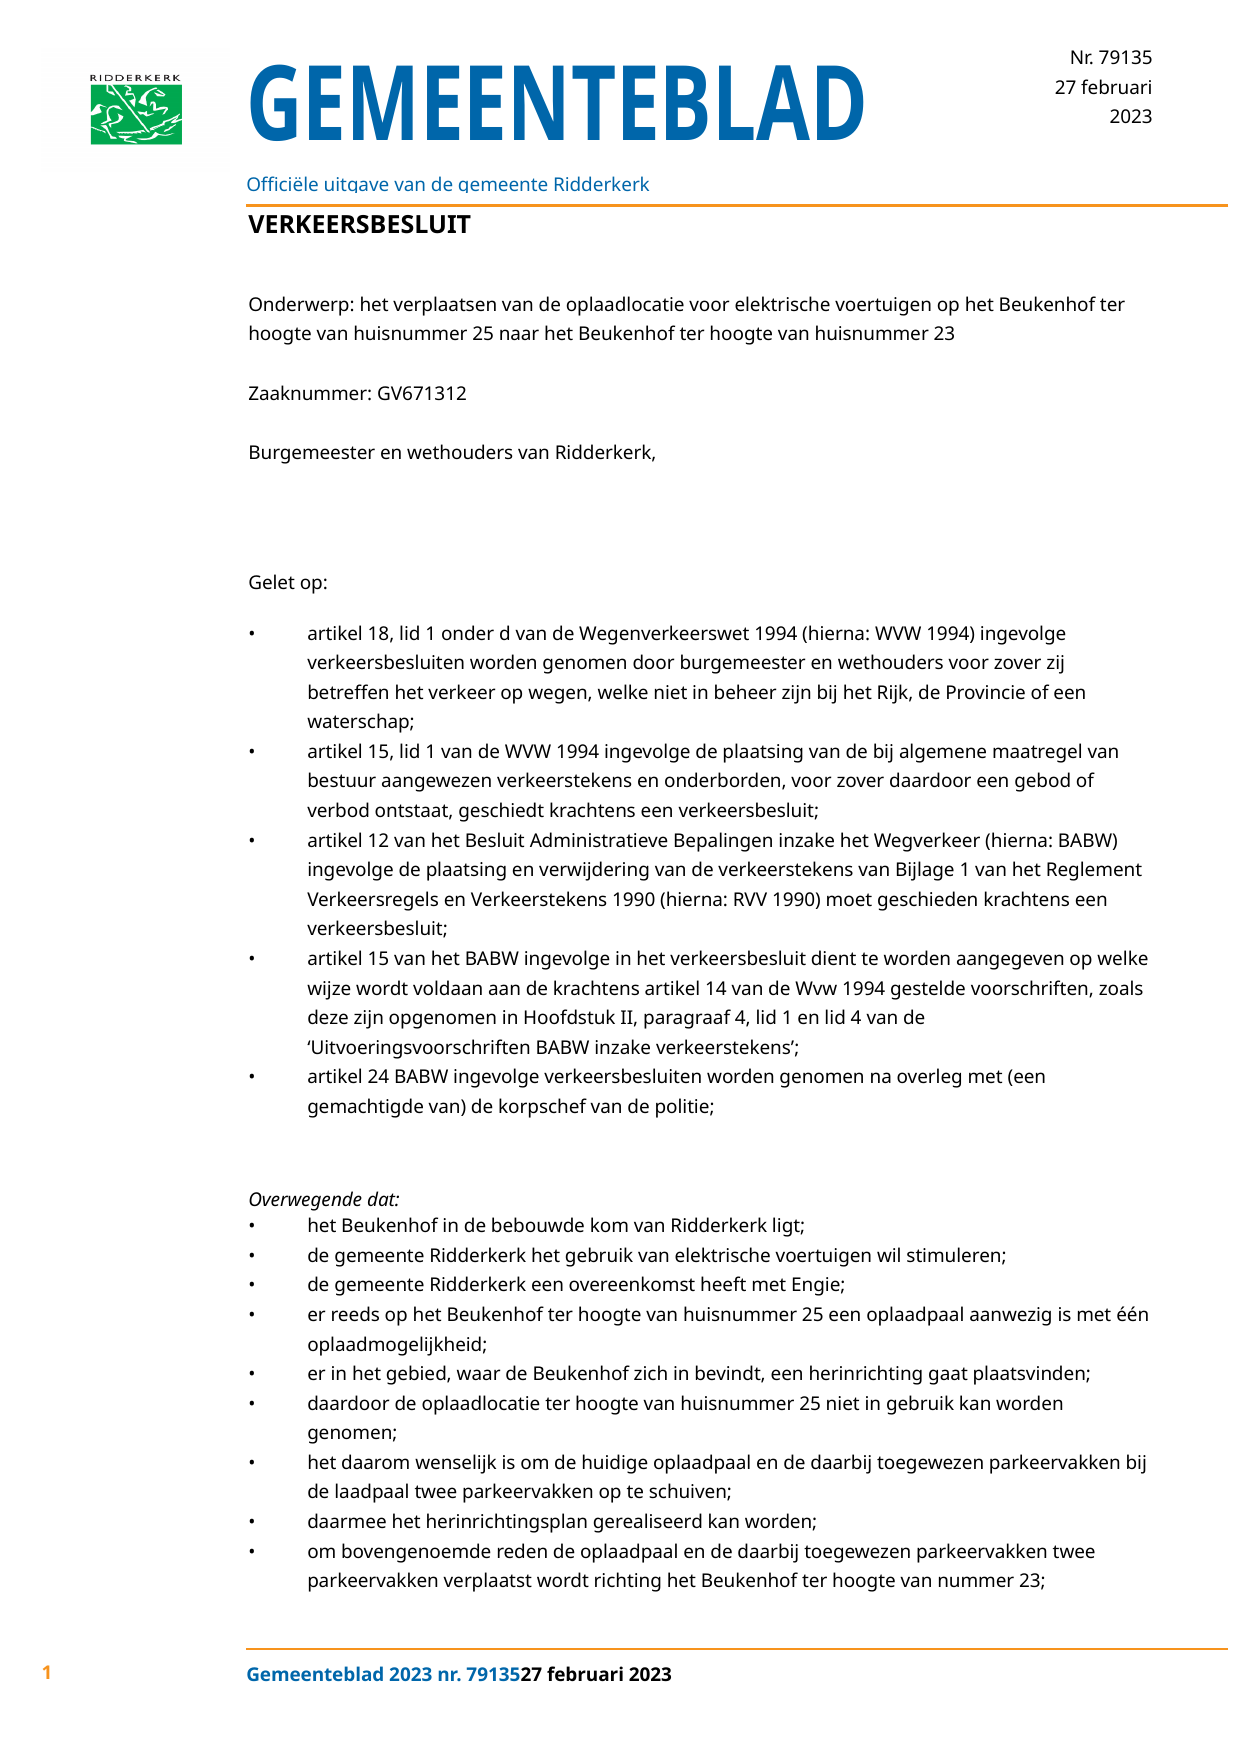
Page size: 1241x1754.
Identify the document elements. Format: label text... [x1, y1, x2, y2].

list er reeds op het Beukenhof ter hoogte van huisnummer 25 een oplaadpaal aanwezig is met één oplaadmogelijkheid; [248, 1301, 1152, 1356]
text Overwegende dat: [248, 1187, 1152, 1212]
list het daarom wenselijk is om de huidige oplaadpaal en de daarbij toegewezen parkeervakken bij de laadpaal twee parkeervakken op te schuiven; [248, 1449, 1152, 1504]
picture [41, 47, 231, 172]
list artikel 12 van het Besluit Administratieve Bepalingen inzake het Wegverkeer (hierna: BABW) ingevolge de plaatsing en verwijdering van de verkeerstekens van Bijlage 1 van het Reglement Verkeersregels en Verkeerstekens 1990 (hierna: RVV 1990) moet geschieden krachtens een verkeersbesluit; [248, 827, 1152, 941]
list artikel 15, lid 1 van de WVW 1994 ingevolge de plaatsing van de bij algemene maatregel van bestuur aangewezen verkeerstekens en onderborden, voor zover daardoor een gebod of verbod ontstaat, geschiedt krachtens een verkeersbesluit; [248, 738, 1152, 823]
list de gemeente Ridderkerk een overeenkomst heeft met Engie; [248, 1272, 1152, 1297]
list artikel 18, lid 1 onder d van de Wegenverkeerswet 1994 (hierna: WVW 1994) ingevolge verkeersbesluiten worden genomen door burgemeester en wethouders voor zover zij betreffen het verkeer op wegen, welke niet in beheer zijn bij het Rijk, de Provincie of een waterschap; [248, 620, 1152, 734]
text Gelet op: [248, 569, 1152, 595]
text Zaaknummer: GV671312 [248, 380, 1152, 406]
list daarmee het herinrichtingsplan gerealiseerd kan worden; [248, 1508, 1152, 1534]
list de gemeente Ridderkerk het gebruik van elektrische voertuigen wil stimuleren; [248, 1242, 1152, 1268]
text VERKEERSBESLUIT [248, 207, 1152, 241]
list daardoor de oplaadlocatie ter hoogte van huisnummer 25 niet in gebruik kan worden genomen; [248, 1390, 1152, 1445]
list er in het gebied, waar de Beukenhof zich in bevindt, een herinrichting gaat plaatsvinden; [248, 1360, 1152, 1386]
list artikel 15 van het BABW ingevolge in het verkeersbesluit dient te worden aangegeven op welke wijze wordt voldaan aan de krachtens artikel 14 van de Wvw 1994 gestelde voorschriften, zoals deze zijn opgenomen in Hoofdstuk II, paragraaf 4, lid 1 en lid 4 van de ‘Uitvoeringsvoorschriften BABW inzake verkeerstekens’; [248, 945, 1152, 1060]
list om bovengenoemde reden de oplaadpaal en de daarbij toegewezen parkeervakken twee parkeervakken verplaatst wordt richting het Beukenhof ter hoogte van nummer 23; [248, 1538, 1152, 1593]
list artikel 24 BABW ingevolge verkeersbesluiten worden genomen na overleg met (een gemachtigde van) de korpschef van de politie; [248, 1063, 1152, 1119]
text Onderwerp: het verplaatsen van de oplaadlocatie voor elektrische voertuigen op het Beukenhof ter hoogte van huisnummer 25 naar het Beukenhof ter hoogte van huisnummer 23 [248, 291, 1152, 346]
text Burgemeester en wethouders van Ridderkerk, [248, 439, 1152, 465]
list het Beukenhof in de bebouwde kom van Ridderkerk ligt; [248, 1212, 1152, 1238]
